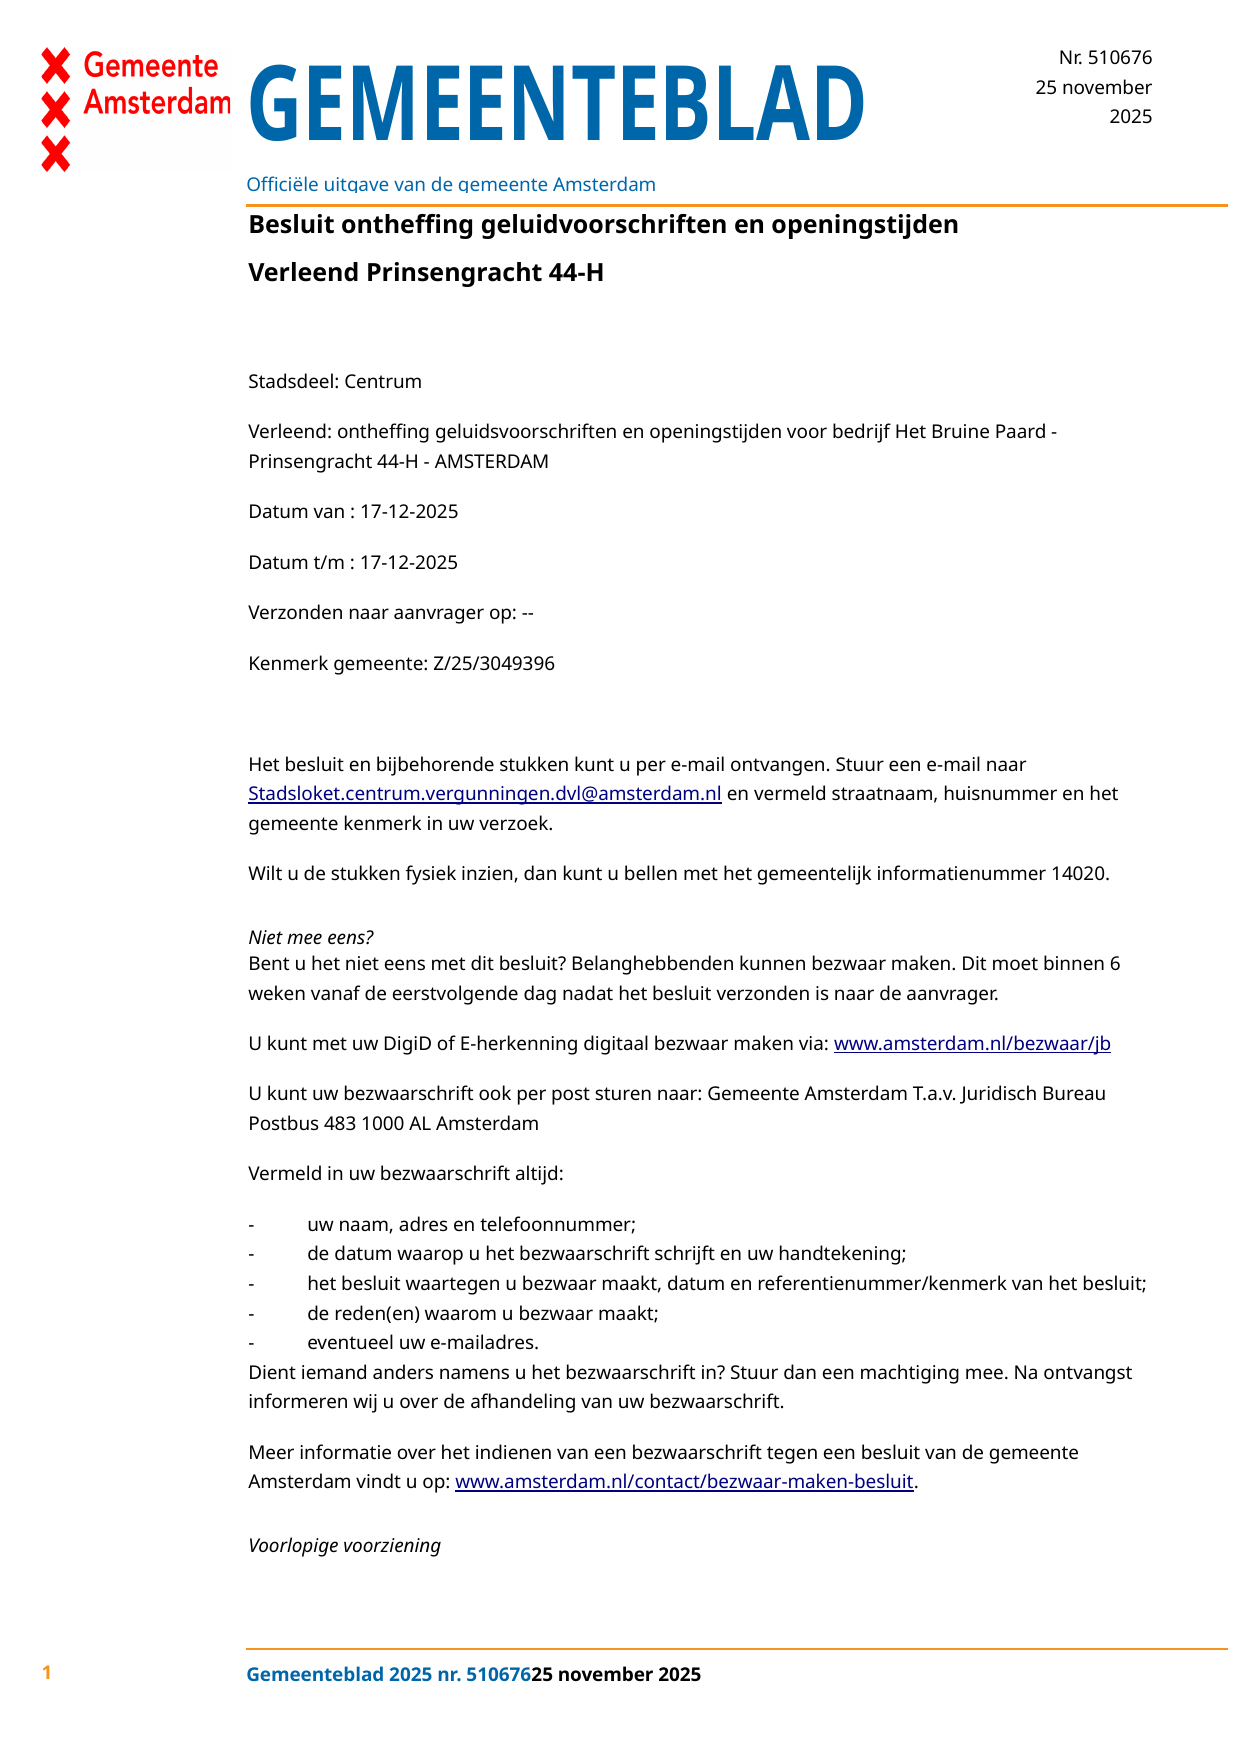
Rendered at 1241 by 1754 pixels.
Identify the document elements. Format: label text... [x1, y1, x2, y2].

text Bent u het niet eens met dit besluit? Belanghebbenden kunnen bezwaar maken. Dit moet binnen 6 weken vanaf de eerstvolgende dag nadat het besluit verzonden is naar de aanvrager. [248, 950, 1152, 1005]
list de reden(en) waarom u bezwaar maakt; [248, 1300, 1152, 1325]
list de datum waarop u het bezwaarschrift schrijft en uw handtekening; [248, 1241, 1152, 1266]
text Vermeld in uw bezwaarschrift altijd: [248, 1161, 1152, 1186]
text Verleend: ontheffing geluidsvoorschriften en openingstijden voor bedrijf Het Bruine Paard - Prinsengracht 44-H - AMSTERDAM [248, 419, 1152, 474]
list het besluit waartegen u bezwaar maakt, datum en referentienummer/kenmerk van het besluit; [248, 1270, 1152, 1296]
text Stadsdeel: Centrum [248, 368, 1152, 394]
text Verzonden naar aanvrager op: -- [248, 599, 1152, 625]
text U kunt met uw DigiD of E-herkenning digitaal bezwaar maken via: www.amsterdam.nl/bezwaar/jb [248, 1030, 1152, 1056]
text Het besluit en bijbehorende stukken kunt u per e-mail ontvangen. Stuur een e-mail naar Stadsloket.centrum.vergunningen.dvl@amsterdam.nl en vermeld straatnaam, huisnummer en het gemeente kenmerk in uw verzoek. [248, 751, 1152, 836]
text Dient iemand anders namens u het bezwaarschrift in? Stuur dan een machtiging mee. Na ontvangst informeren wij u over de afhandeling van uw bezwaarschrift. [248, 1359, 1152, 1414]
text Datum t/m : 17-12-2025 [248, 549, 1152, 575]
picture [41, 47, 231, 172]
list uw naam, adres en telefoonnummer; [248, 1211, 1152, 1237]
text Voorlopige voorziening [248, 1532, 1152, 1558]
list eventueel uw e-mailadres. [248, 1329, 1152, 1355]
text Wilt u de stukken fysiek inzien, dan kunt u bellen met het gemeentelijk informatienummer 14020. [248, 860, 1152, 886]
text Meer informatie over het indienen van een bezwaarschrift tegen een besluit van de gemeente Amsterdam vindt u op: www.amsterdam.nl/contact/bezwaar-maken-besluit. [248, 1439, 1152, 1494]
text Kenmerk gemeente: Z/25/3049396 [248, 650, 1152, 676]
text Datum van : 17-12-2025 [248, 499, 1152, 524]
text Niet mee eens? [248, 924, 1152, 950]
text Besluit ontheffing geluidvoorschriften en openingstijden Verleend Prinsengracht 44-H [248, 207, 1152, 288]
text U kunt uw bezwaarschrift ook per post sturen naar: Gemeente Amsterdam T.a.v. Juridisch Bureau Postbus 483 1000 AL Amsterdam [248, 1081, 1152, 1136]
